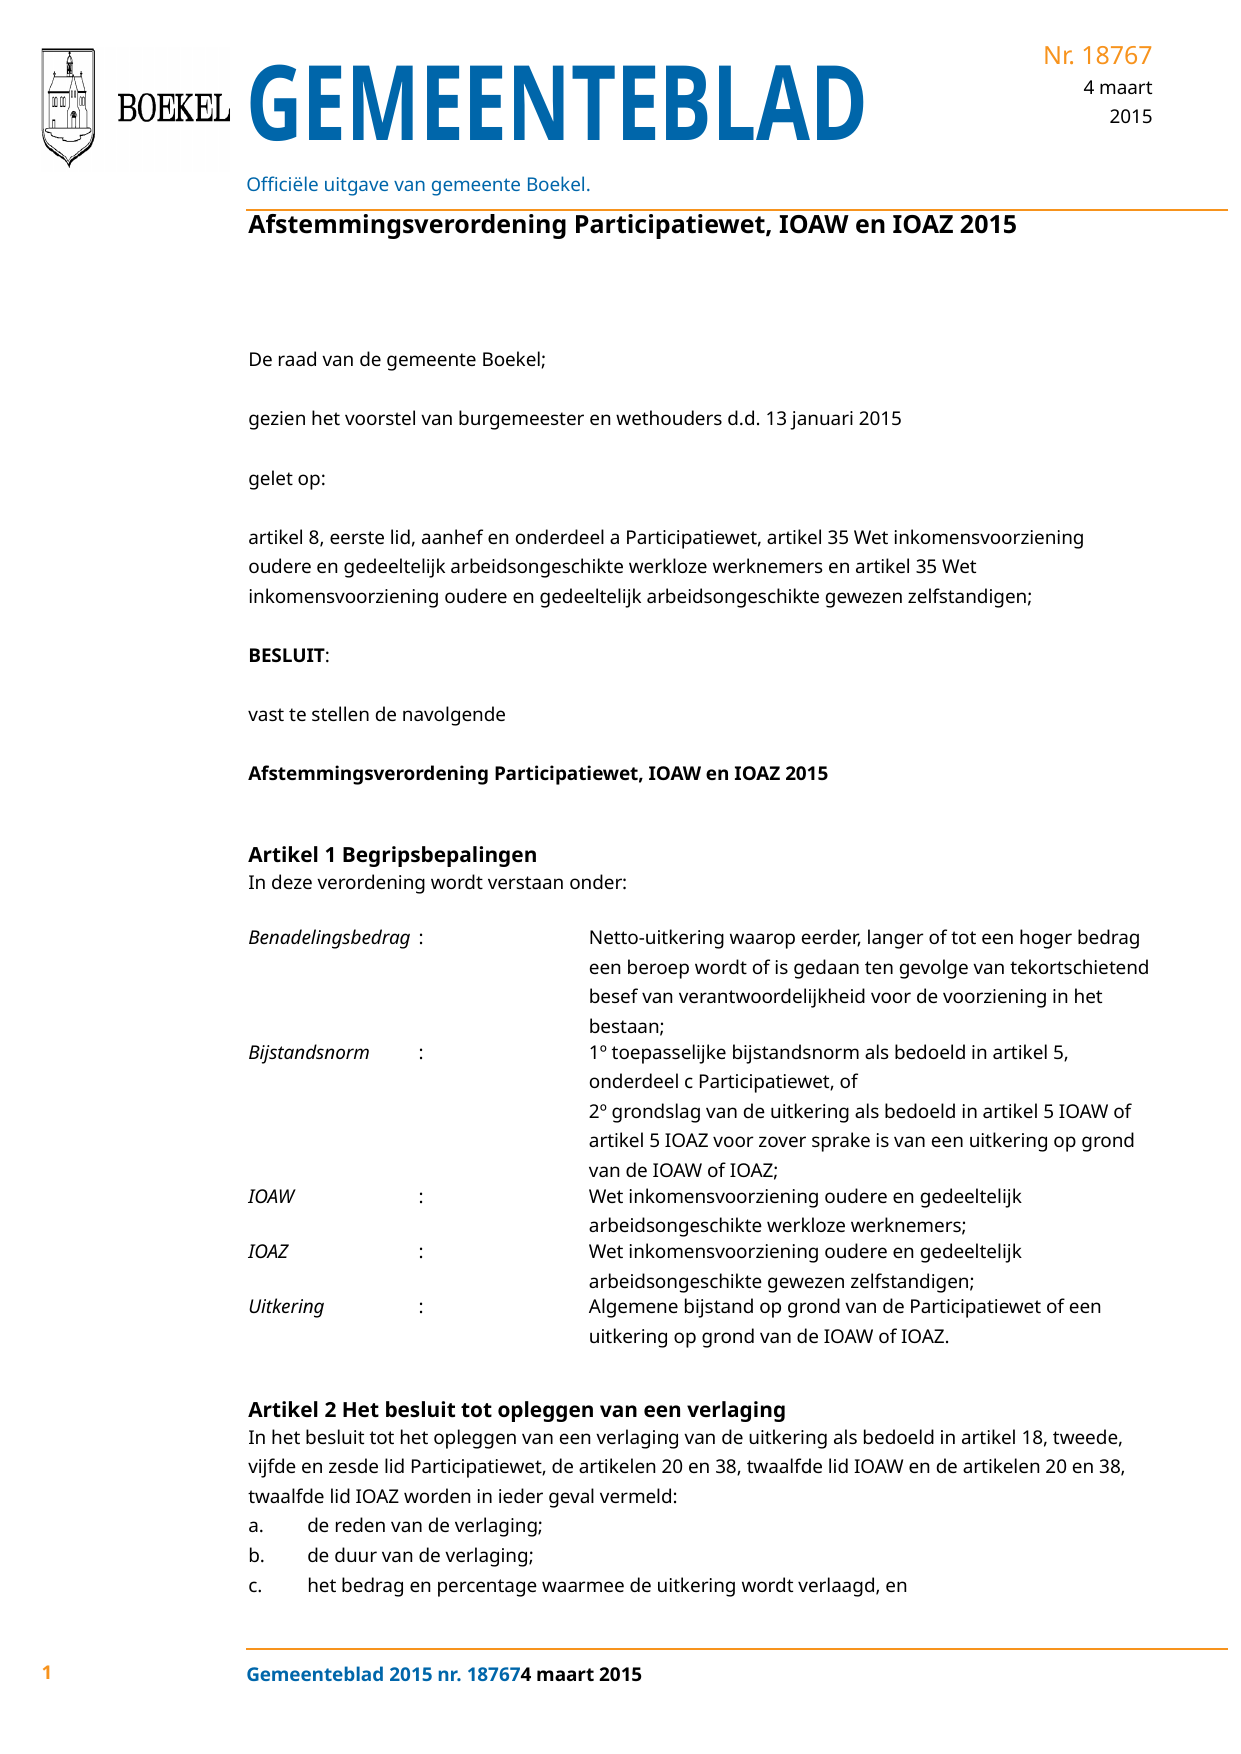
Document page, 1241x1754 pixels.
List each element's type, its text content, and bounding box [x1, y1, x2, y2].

text BESLUIT: [248, 642, 1152, 668]
text artikel 8, eerste lid, aanhef en onderdeel a Participatiewet, artikel 35 Wet inkomensvoorziening oudere en gedeeltelijk arbeidsongeschikte werkloze werknemers en artikel 35 Wet inkomensvoorziening oudere en gedeeltelijk arbeidsongeschikte gewezen zelfstandigen; [248, 524, 1152, 609]
text gezien het voorstel van burgemeester en wethouders d.d. 13 januari 2015 [248, 406, 1152, 431]
list het bedrag en percentage waarmee de uitkering wordt verlaagd, en [248, 1572, 1152, 1597]
table_cell Uitkering [248, 1294, 418, 1349]
text De raad van de gemeente Boekel; [248, 346, 1152, 372]
text Afstemmingsverordening Participatiewet, IOAW en IOAZ 2015 [248, 211, 1152, 241]
table_header Benadelingsbedrag [248, 924, 418, 1039]
text Artikel 1 Begripsbepalingen [248, 841, 1152, 869]
text In het besluit tot het opleggen van een verlaging van de uitkering als bedoeld in artikel 18, tweede, vijfde en zesde lid Participatiewet, de artikelen 20 en 38, twaalfde lid IOAW en de artikelen 20 en 38, twaalfde lid IOAZ worden in ieder geval vermeld: [248, 1424, 1152, 1509]
table_cell IOAW [248, 1183, 418, 1238]
text vast te stellen de navolgende [248, 701, 1152, 727]
text gelet op: [248, 465, 1152, 491]
table_cell IOAZ [248, 1238, 418, 1293]
table_header Netto-uitkering waarop eerder, langer of tot een hoger bedrag een beroep wordt of is gedaan ten gevolge van tekortschietend besef van verantwoordelijkheid voor de voorziening in het bestaan; [589, 924, 1152, 1039]
table_cell Algemene bijstand op grond van de Participatiewet of een uitkering op grond van de IOAW of IOAZ. [589, 1294, 1152, 1349]
table_cell 1º toepasselijke bijstandsnorm als bedoeld in artikel 5, onderdeel c Participatiewet, of 2º grondslag van de uitkering als bedoeld in artikel 5 IOAW of artikel 5 IOAZ voor zover sprake is van een uitkering op grond van de IOAW of IOAZ; [589, 1039, 1152, 1183]
table_cell : [418, 1238, 589, 1293]
table_header : [418, 924, 589, 1039]
table_cell Bijstandsnorm [248, 1039, 418, 1183]
table_cell Wet inkomensvoorziening oudere en gedeeltelijk arbeidsongeschikte gewezen zelfstandigen; [589, 1238, 1152, 1293]
list de duur van de verlaging; [248, 1542, 1152, 1568]
list de reden van de verlaging; [248, 1513, 1152, 1538]
table_cell : [418, 1039, 589, 1183]
table_cell Wet inkomensvoorziening oudere en gedeeltelijk arbeidsongeschikte werkloze werknemers; [589, 1183, 1152, 1238]
table_cell : [418, 1294, 589, 1349]
text In deze verordening wordt verstaan onder: [248, 869, 1152, 895]
picture [41, 47, 231, 172]
text Afstemmingsverordening Participatiewet, IOAW en IOAZ 2015 [248, 761, 1152, 786]
table_cell : [418, 1183, 589, 1238]
text Artikel 2 Het besluit tot opleggen van een verlaging [248, 1395, 1152, 1424]
